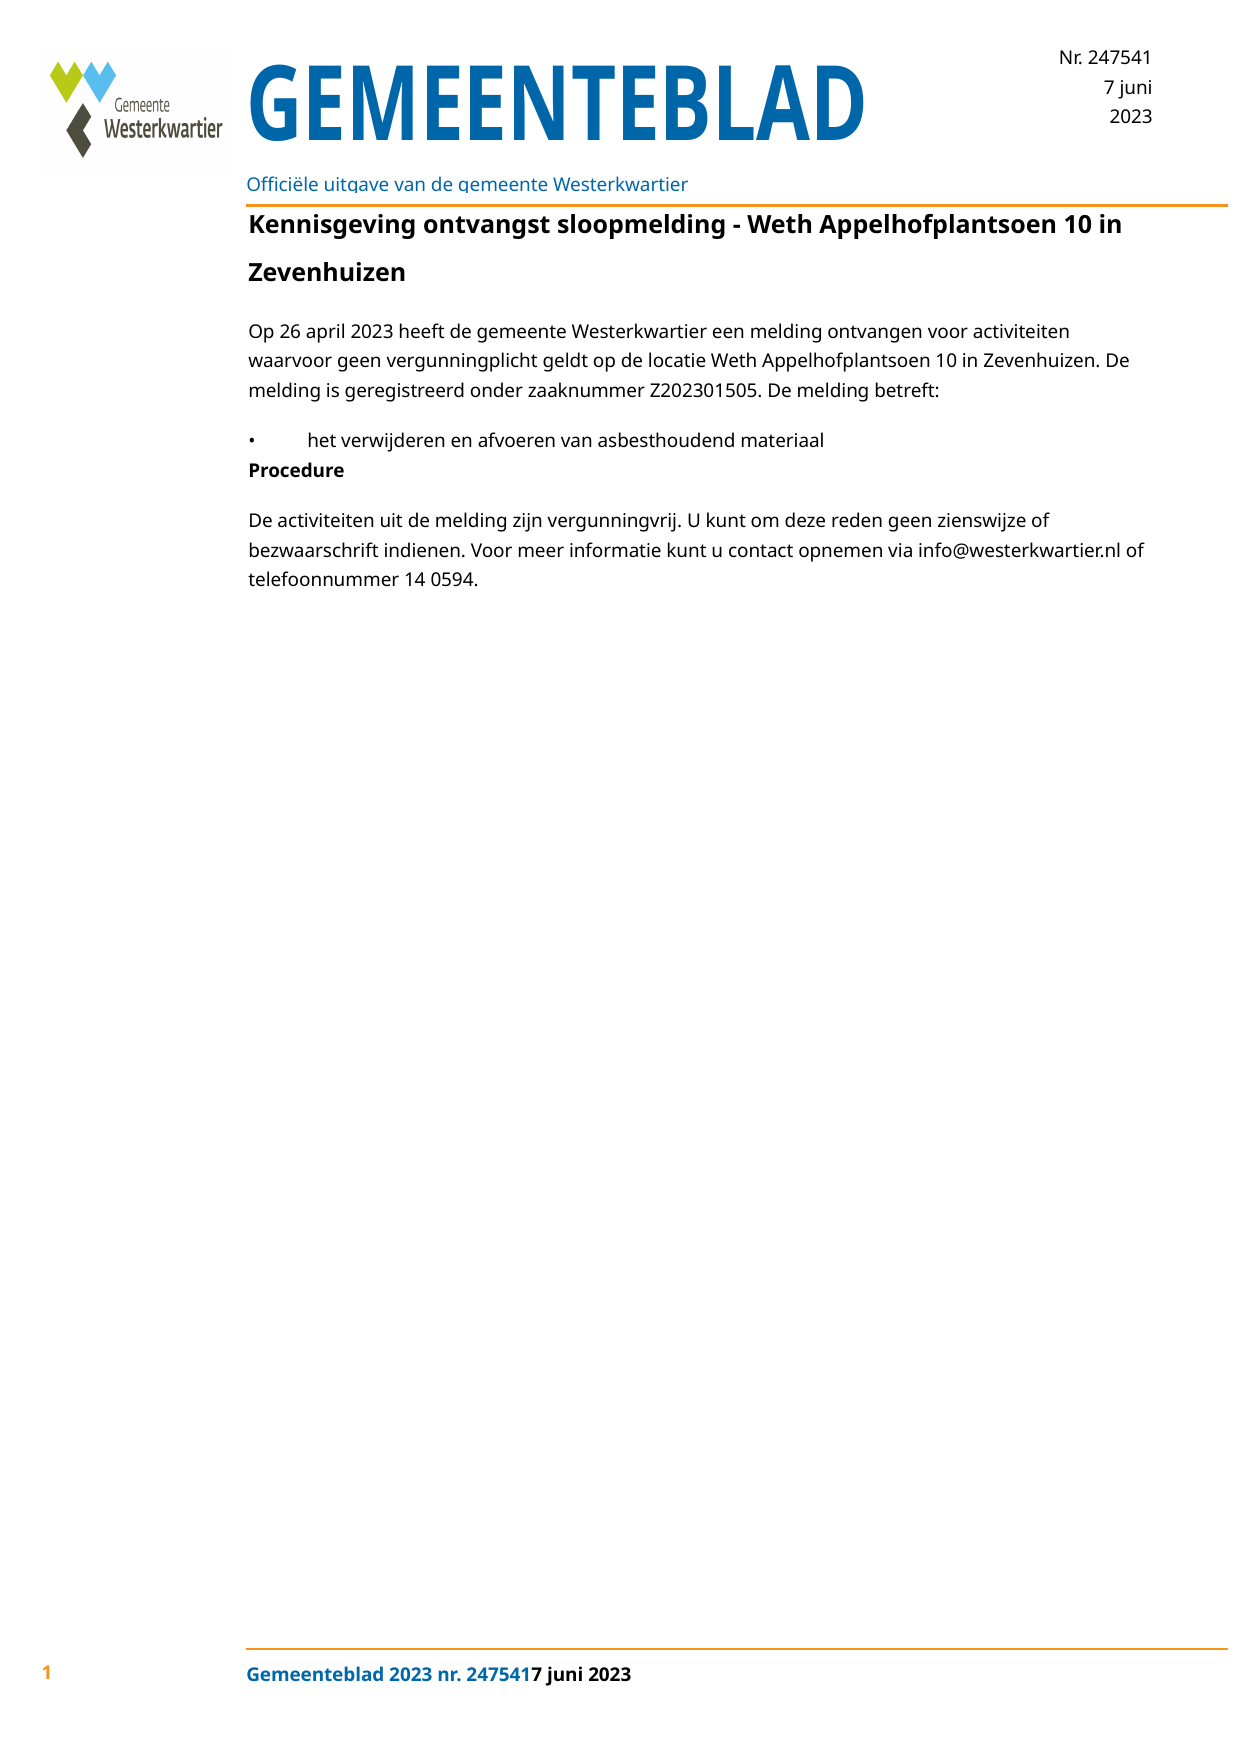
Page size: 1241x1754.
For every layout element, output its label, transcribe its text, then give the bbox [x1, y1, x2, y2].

text Op 26 april 2023 heeft de gemeente Westerkwartier een melding ontvangen voor activiteiten waarvoor geen vergunningplicht geldt op de locatie Weth Appelhofplantsoen 10 in Zevenhuizen. De melding is geregistreerd onder zaaknummer Z202301505. De melding betreft: [248, 318, 1152, 403]
text Kennisgeving ontvangst sloopmelding - Weth Appelhofplantsoen 10 in Zevenhuizen [248, 207, 1152, 288]
text Procedure [248, 457, 1152, 483]
picture [41, 47, 231, 172]
list het verwijderen en afvoeren van asbesthoudend materiaal [248, 427, 1152, 453]
text De activiteiten uit de melding zijn vergunningvrij. U kunt om deze reden geen zienswijze of bezwaarschrift indienen. Voor meer informatie kunt u contact opnemen via info@westerkwartier.nl of telefoonnummer 14 0594. [248, 507, 1152, 592]
